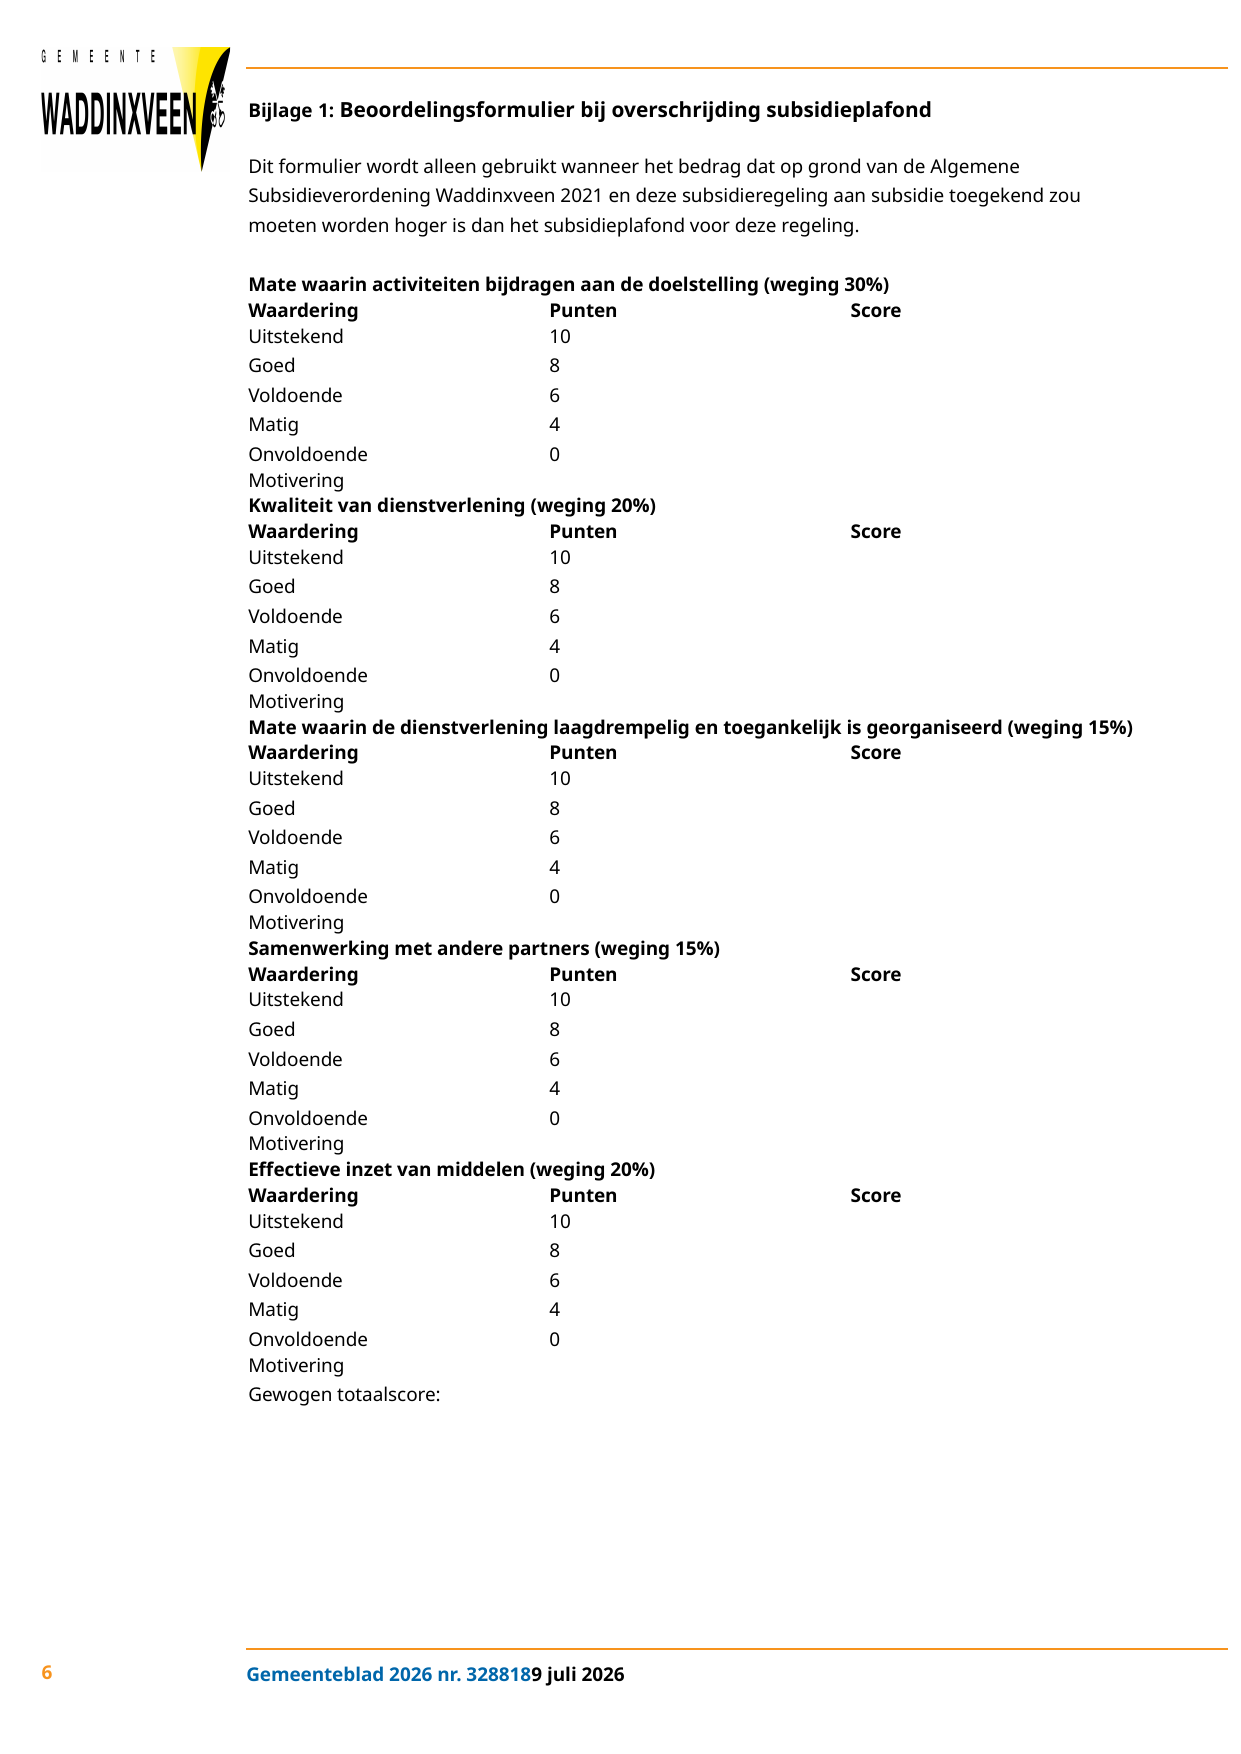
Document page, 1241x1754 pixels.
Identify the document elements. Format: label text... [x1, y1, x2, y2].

table_cell Effectieve inzet van middelen (weging 20%) [248, 1156, 1152, 1182]
table_cell [850, 544, 1152, 688]
table_cell Score [850, 961, 1152, 987]
table_cell Waardering [248, 961, 549, 987]
table_cell 10 8 6 4 0 [549, 1208, 850, 1352]
table_cell Motivering [248, 909, 1152, 935]
table_cell Uitstekend Goed Voldoende Matig Onvoldoende [248, 765, 549, 909]
table_cell Uitstekend Goed Voldoende Matig Onvoldoende [248, 1208, 549, 1352]
table_cell 10 8 6 4 0 [549, 323, 850, 467]
table_cell Punten [549, 1182, 850, 1208]
table_cell Waardering [248, 740, 549, 765]
table_cell [850, 987, 1152, 1131]
table_cell [850, 1208, 1152, 1352]
text Bijlage 1: Beoordelingsformulier bij overschrijding subsidieplafond [248, 95, 1152, 123]
text Dit formulier wordt alleen gebruikt wanneer het bedrag dat op grond van de Algemene Subsidieverordening Waddinxveen 2021 en deze subsidieregeling aan subsidie toegekend zou moeten worden hoger is dan het subsidieplafond voor deze regeling. [248, 153, 1152, 238]
table_cell Waardering [248, 518, 549, 544]
table_cell Punten [549, 740, 850, 765]
table_cell Punten [549, 961, 850, 987]
table_header Mate waarin activiteiten bijdragen aan de doelstelling (weging 30%) [248, 271, 1152, 297]
table_cell [850, 323, 1152, 467]
table_cell 10 8 6 4 0 [549, 765, 850, 909]
table_cell Motivering [248, 467, 1152, 493]
table_cell [850, 765, 1152, 909]
table_cell Punten [549, 297, 850, 323]
table_cell Kwaliteit van dienstverlening (weging 20%) [248, 493, 1152, 518]
table_cell 10 8 6 4 0 [549, 544, 850, 688]
table_cell Score [850, 1182, 1152, 1208]
table_cell Score [850, 740, 1152, 765]
table_cell Waardering [248, 297, 549, 323]
table_cell Uitstekend Goed Voldoende Matig Onvoldoende [248, 544, 549, 688]
table_cell Mate waarin de dienstverlening laagdrempelig en toegankelijk is georganiseerd (weging 15%) [248, 714, 1152, 739]
picture [41, 47, 231, 172]
table_cell Motivering [248, 1352, 1152, 1378]
table_cell 10 8 6 4 0 [549, 987, 850, 1131]
text Gewogen totaalscore: [248, 1381, 1152, 1407]
table_cell Waardering [248, 1182, 549, 1208]
table_cell Motivering [248, 688, 1152, 714]
table_cell Uitstekend Goed Voldoende Matig Onvoldoende [248, 987, 549, 1131]
table_cell Uitstekend Goed Voldoende Matig Onvoldoende [248, 323, 549, 467]
table_cell Motivering [248, 1131, 1152, 1156]
table_cell Score [850, 297, 1152, 323]
table_cell Samenwerking met andere partners (weging 15%) [248, 935, 1152, 961]
table_cell Punten [549, 518, 850, 544]
table_cell Score [850, 518, 1152, 544]
